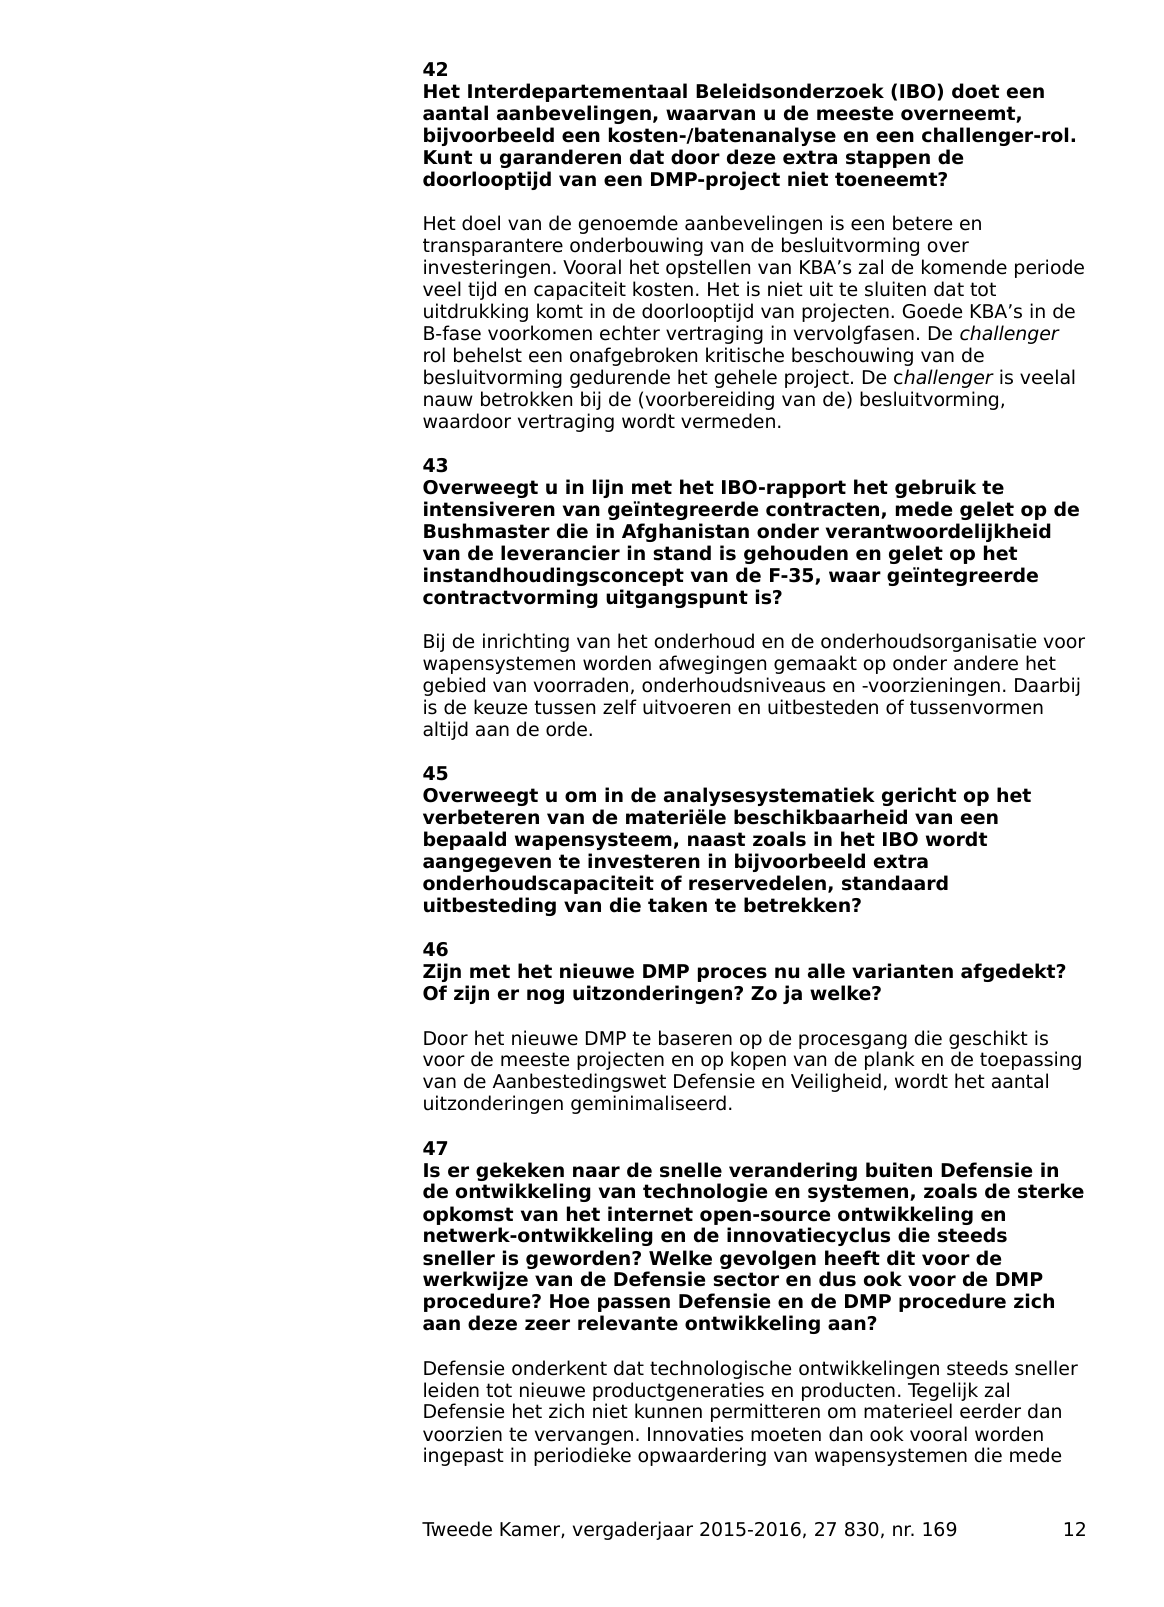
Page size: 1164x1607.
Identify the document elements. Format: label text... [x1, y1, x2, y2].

text Overweegt u in lijn met het IBO-rapport het gebruik te intensiveren van geïntegreerde contracten, mede gelet op de Bushmaster die in Afghanistan onder verantwoordelijkheid van de leverancier in stand is gehouden en gelet op het instandhoudingsconcept van de F-35, waar geïntegreerde contractvorming uitgangspunt is? [422, 477, 1087, 609]
text 42 [422, 59, 1087, 81]
text Het Interdepartementaal Beleidsonderzoek (IBO) doet een aantal aanbevelingen, waarvan u de meeste overneemt, bijvoorbeeld een kosten-/batenanalyse en een challenger-rol. Kunt u garanderen dat door deze extra stappen de doorlooptijd van een DMP-project niet toeneemt? [422, 81, 1087, 191]
text Bij de inrichting van het onderhoud en de onderhoudsorganisatie voor wapensystemen worden afwegingen gemaakt op onder andere het gebied van voorraden, onderhoudsniveaus en -voorzieningen. Daarbij is de keuze tussen zelf uitvoeren en uitbesteden of tussenvormen altijd aan de orde. [422, 631, 1087, 741]
text Zijn met het nieuwe DMP proces nu alle varianten afgedekt? Of zijn er nog uitzonderingen? Zo ja welke? [422, 961, 1087, 1005]
text 46 [422, 939, 1087, 961]
text 43 [422, 455, 1087, 477]
text Door het nieuwe DMP te baseren op de procesgang die geschikt is voor de meeste projecten en op kopen van de plank en de toepassing van de Aanbestedingswet Defensie en Veiligheid, wordt het aantal uitzonderingen geminimaliseerd. [422, 1027, 1087, 1115]
text Overweegt u om in de analysesystematiek gericht op het verbeteren van de materiële beschikbaarheid van een bepaald wapensysteem, naast zoals in het IBO wordt aangegeven te investeren in bijvoorbeeld extra onderhoudscapaciteit of reservedelen, standaard uitbesteding van die taken te betrekken? [422, 785, 1087, 917]
text Is er gekeken naar de snelle verandering buiten Defensie in de ontwikkeling van technologie en systemen, zoals de sterke opkomst van het internet open-source ontwikkeling en netwerk-ontwikkeling en de innovatiecyclus die steeds sneller is geworden? Welke gevolgen heeft dit voor de werkwijze van de Defensie sector en dus ook voor de DMP procedure? Hoe passen Defensie en de DMP procedure zich aan deze zeer relevante ontwikkeling aan? [422, 1159, 1087, 1335]
text 45 [422, 763, 1087, 785]
text 47 [422, 1137, 1087, 1159]
text Het doel van de genoemde aanbevelingen is een betere en transparantere onderbouwing van de besluitvorming over investeringen. Vooral het opstellen van KBA’s zal de komende periode veel tijd en capaciteit kosten. Het is niet uit te sluiten dat tot uitdrukking komt in de doorlooptijd van projecten. Goede KBA’s in de B-fase voorkomen echter vertraging in vervolgfasen. De challenger rol behelst een onafgebroken kritische beschouwing van de besluitvorming gedurende het gehele project. De challenger is veelal nauw betrokken bij de (voorbereiding van de) besluitvorming, waardoor vertraging wordt vermeden. [422, 213, 1087, 433]
text Defensie onderkent dat technologische ontwikkelingen steeds sneller leiden tot nieuwe productgeneraties en producten. Tegelijk zal Defensie het zich niet kunnen permitteren om materieel eerder dan voorzien te vervangen. Innovaties moeten dan ook vooral worden ingepast in periodieke opwaardering van wapensystemen die mede [422, 1357, 1087, 1467]
